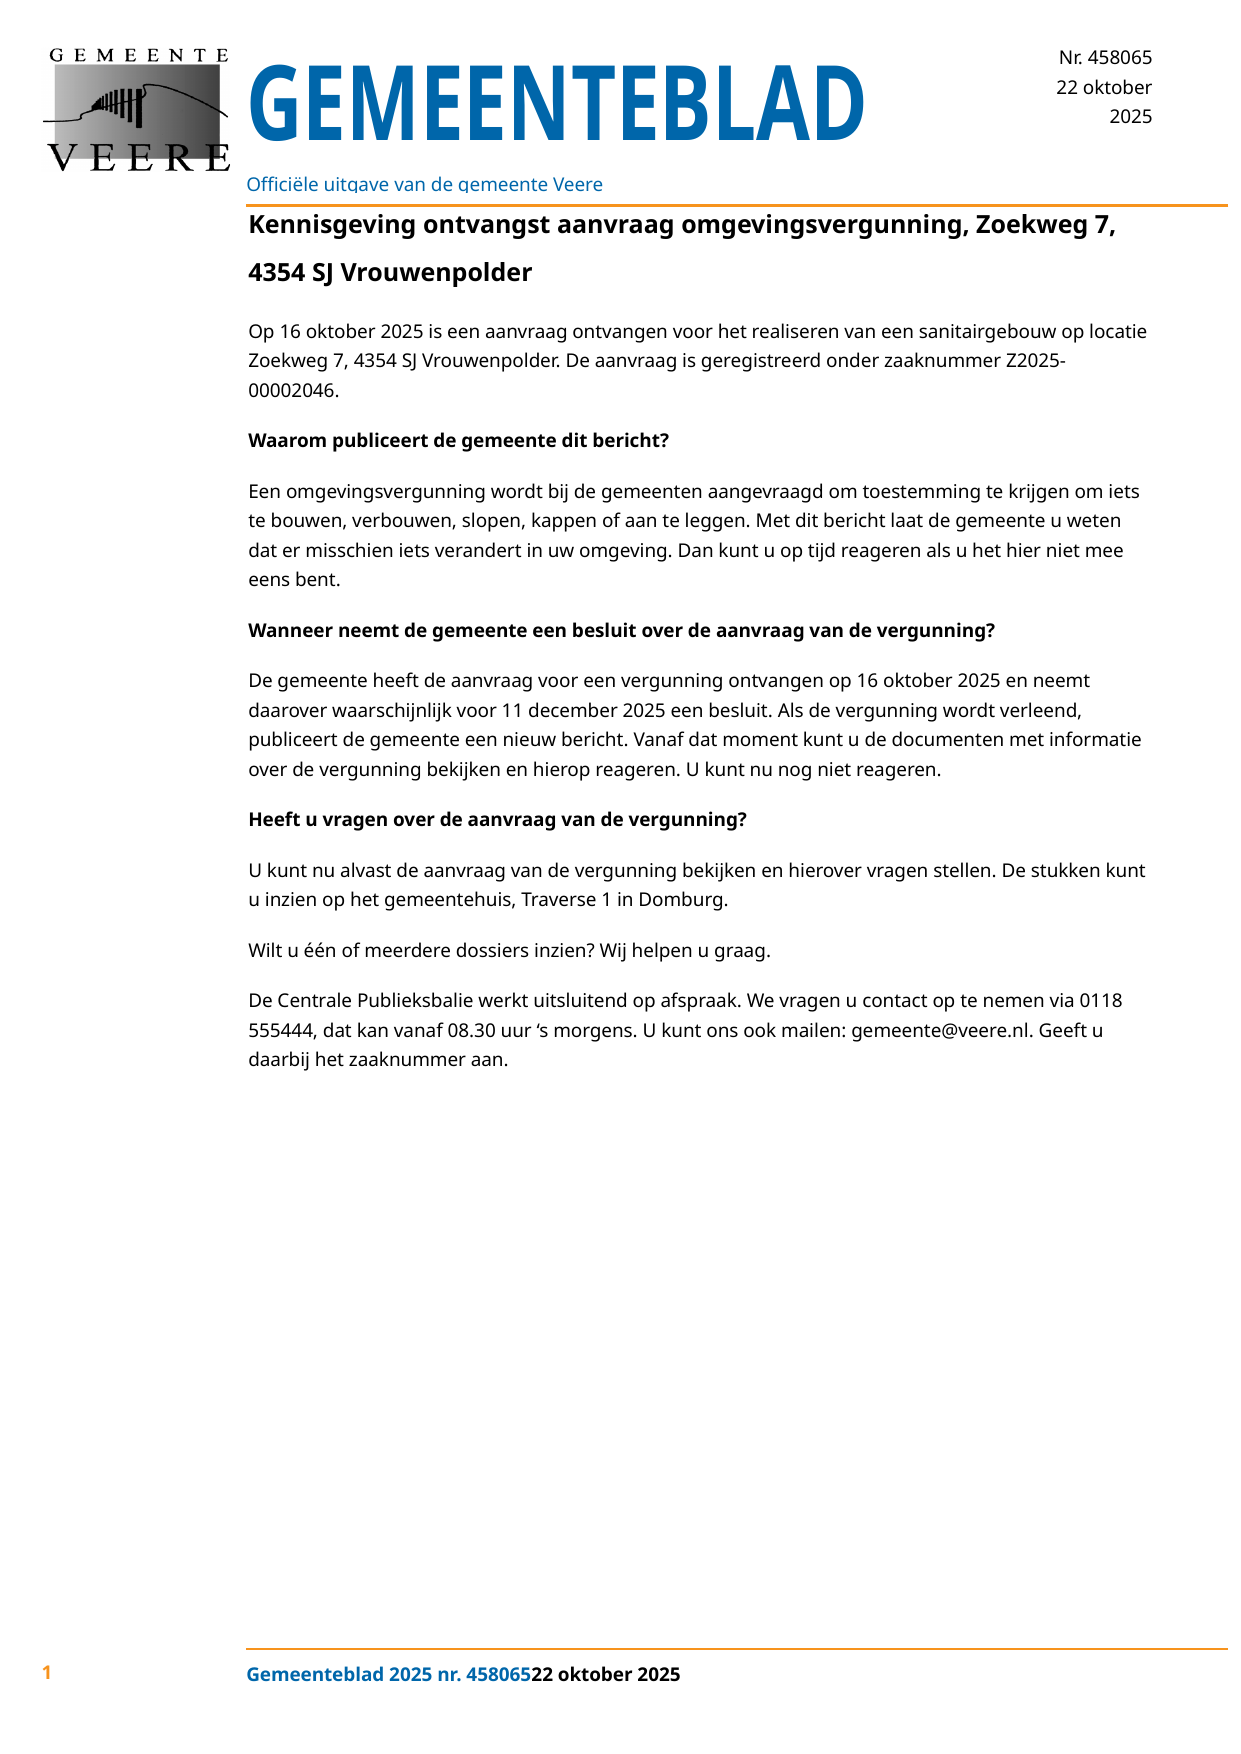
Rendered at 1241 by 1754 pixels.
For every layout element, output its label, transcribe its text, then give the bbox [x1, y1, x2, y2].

text Op 16 oktober 2025 is een aanvraag ontvangen voor het realiseren van een sanitairgebouw op locatie Zoekweg 7, 4354 SJ Vrouwenpolder. De aanvraag is geregistreerd onder zaaknummer Z2025-00002046. [248, 318, 1152, 403]
text Waarom publiceert de gemeente dit bericht? [248, 427, 1152, 453]
text De gemeente heeft de aanvraag voor een vergunning ontvangen op 16 oktober 2025 en neemt daarover waarschijnlijk voor 11 december 2025 een besluit. Als de vergunning wordt verleend, publiceert de gemeente een nieuw bericht. Vanaf dat moment kunt u de documenten met informatie over de vergunning bekijken en hierop reageren. U kunt nu nog niet reageren. [248, 667, 1152, 782]
text Wanneer neemt de gemeente een besluit over de aanvraag van de vergunning? [248, 617, 1152, 643]
text Heeft u vragen over de aanvraag van de vergunning? [248, 807, 1152, 832]
text Een omgevingsvergunning wordt bij de gemeenten aangevraagd om toestemming te krijgen om iets te bouwen, verbouwen, slopen, kappen of aan te leggen. Met dit bericht laat de gemeente u weten dat er misschien iets verandert in uw omgeving. Dan kunt u op tijd reageren als u het hier niet mee eens bent. [248, 478, 1152, 592]
text De Centrale Publieksbalie werkt uitsluitend op afspraak. We vragen u contact op te nemen via 0118 555444, dat kan vanaf 08.30 uur ‘s morgens. U kunt ons ook mailen: gemeente@veere.nl. Geeft u daarbij het zaaknummer aan. [248, 987, 1152, 1072]
text Wilt u één of meerdere dossiers inzien? Wij helpen u graag. [248, 937, 1152, 963]
text Kennisgeving ontvangst aanvraag omgevingsvergunning, Zoekweg 7, 4354 SJ Vrouwenpolder [248, 207, 1152, 288]
picture [41, 47, 231, 172]
text U kunt nu alvast de aanvraag van de vergunning bekijken en hierover vragen stellen. De stukken kunt u inzien op het gemeentehuis, Traverse 1 in Domburg. [248, 857, 1152, 912]
